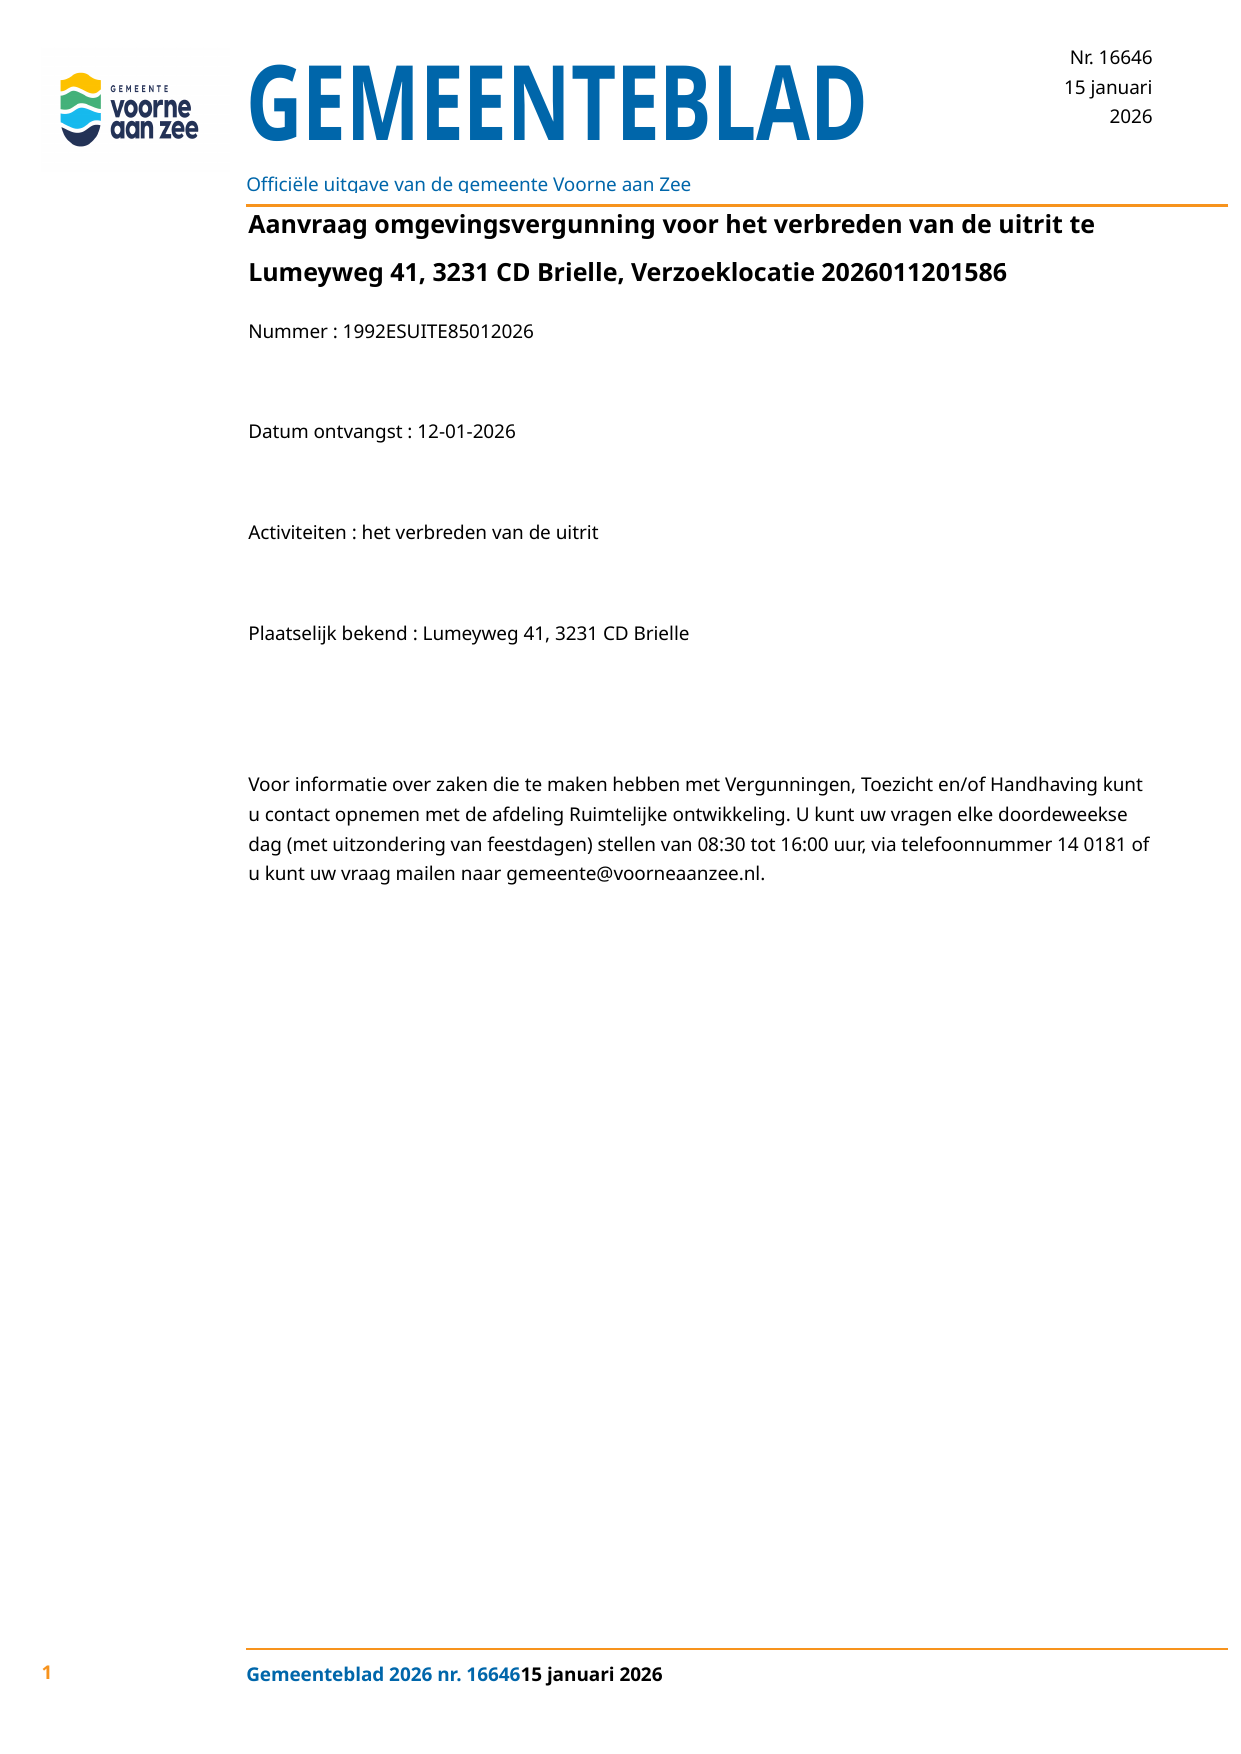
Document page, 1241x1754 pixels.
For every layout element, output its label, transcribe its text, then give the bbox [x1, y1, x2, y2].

text Datum ontvangst : 12-01-2026 [248, 419, 1152, 444]
text Nummer : 1992ESUITE85012026 [248, 318, 1152, 344]
text Activiteiten : het verbreden van de uitrit [248, 519, 1152, 545]
text Aanvraag omgevingsvergunning voor het verbreden van de uitrit te Lumeyweg 41, 3231 CD Brielle, Verzoeklocatie 2026011201586 [248, 207, 1152, 288]
picture [41, 47, 231, 172]
text Plaatselijk bekend : Lumeyweg 41, 3231 CD Brielle [248, 620, 1152, 646]
text Voor informatie over zaken die te maken hebben met Vergunningen, Toezicht en/of Handhaving kunt u contact opnemen met de afdeling Ruimtelijke ontwikkeling. U kunt uw vragen elke doordeweekse dag (met uitzondering van feestdagen) stellen van 08:30 tot 16:00 uur, via telefoonnummer 14 0181 of u kunt uw vraag mailen naar gemeente@voorneaanzee.nl. [248, 772, 1152, 886]
